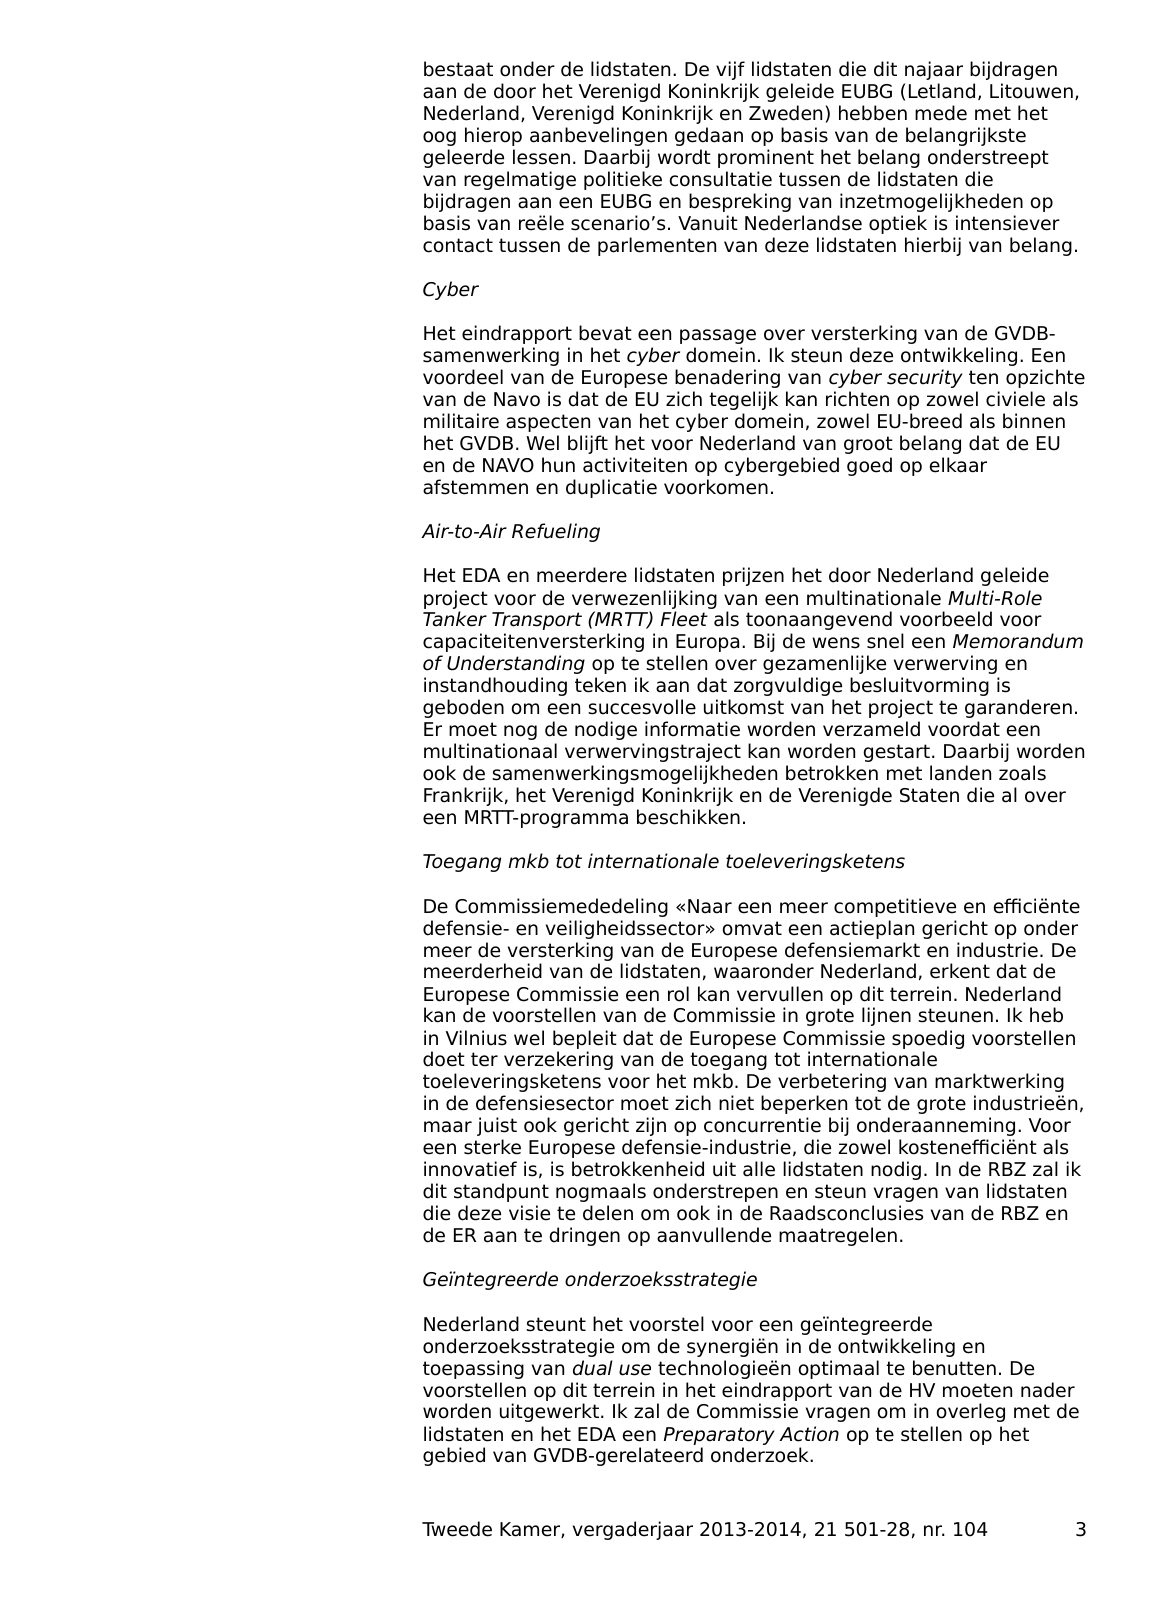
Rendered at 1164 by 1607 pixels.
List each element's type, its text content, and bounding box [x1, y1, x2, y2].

subtitle Toegang mkb tot internationale toeleveringsketens [422, 851, 1087, 873]
subtitle Geïntegreerde onderzoeksstrategie [422, 1269, 1087, 1291]
text Het eindrapport bevat een passage over versterking van de GVDB-samenwerking in het cyber domein. Ik steun deze ontwikkeling. Een voordeel van de Europese benadering van cyber security ten opzichte van de Navo is dat de EU zich tegelijk kan richten op zowel civiele als militaire aspecten van het cyber domein, zowel EU-breed als binnen het GVDB. Wel blijft het voor Nederland van groot belang dat de EU en de NAVO hun activiteiten op cybergebied goed op elkaar afstemmen en duplicatie voorkomen. [422, 323, 1087, 499]
subtitle Cyber [422, 279, 1087, 301]
text De Commissiemededeling «Naar een meer competitieve en efficiënte defensie- en veiligheidssector» omvat een actieplan gericht op onder meer de versterking van de Europese defensiemarkt en industrie. De meerderheid van de lidstaten, waaronder Nederland, erkent dat de Europese Commissie een rol kan vervullen op dit terrein. Nederland kan de voorstellen van de Commissie in grote lijnen steunen. Ik heb in Vilnius wel bepleit dat de Europese Commissie spoedig voorstellen doet ter verzekering van de toegang tot internationale toeleveringsketens voor het mkb. De verbetering van marktwerking in de defensiesector moet zich niet beperken tot de grote industrieën, maar juist ook gericht zijn op concurrentie bij onderaanneming. Voor een sterke Europese defensie-industrie, die zowel kostenefficiënt als innovatief is, is betrokkenheid uit alle lidstaten nodig. In de RBZ zal ik dit standpunt nogmaals onderstrepen en steun vragen van lidstaten die deze visie te delen om ook in de Raadsconclusies van de RBZ en de ER aan te dringen op aanvullende maatregelen. [422, 896, 1087, 1247]
text bestaat onder de lidstaten. De vijf lidstaten die dit najaar bijdragen aan de door het Verenigd Koninkrijk geleide EUBG (Letland, Litouwen, Nederland, Verenigd Koninkrijk en Zweden) hebben mede met het oog hierop aanbevelingen gedaan op basis van de belangrijkste geleerde lessen. Daarbij wordt prominent het belang onderstreept van regelmatige politieke consultatie tussen de lidstaten die bijdragen aan een EUBG en bespreking van inzetmogelijkheden op basis van reële scenario’s. Vanuit Nederlandse optiek is intensiever contact tussen de parlementen van deze lidstaten hierbij van belang. [422, 59, 1087, 257]
subtitle Air-to-Air Refueling [422, 521, 1087, 543]
text Het EDA en meerdere lidstaten prijzen het door Nederland geleide project voor de verwezenlijking van een multinationale Multi-Role Tanker Transport (MRTT) Fleet als toonaangevend voorbeeld voor capaciteitenversterking in Europa. Bij de wens snel een Memorandum of Understanding op te stellen over gezamenlijke verwerving en instandhouding teken ik aan dat zorgvuldige besluitvorming is geboden om een succesvolle uitkomst van het project te garanderen. Er moet nog de nodige informatie worden verzameld voordat een multinationaal verwervingstraject kan worden gestart. Daarbij worden ook de samenwerkingsmogelijkheden betrokken met landen zoals Frankrijk, het Verenigd Koninkrijk en de Verenigde Staten die al over een MRTT-programma beschikken. [422, 565, 1087, 829]
text Nederland steunt het voorstel voor een geïntegreerde onderzoeksstrategie om de synergiën in de ontwikkeling en toepassing van dual use technologieën optimaal te benutten. De voorstellen op dit terrein in het eindrapport van de HV moeten nader worden uitgewerkt. Ik zal de Commissie vragen om in overleg met de lidstaten en het EDA een Preparatory Action op te stellen op het gebied van GVDB-gerelateerd onderzoek. [422, 1313, 1087, 1467]
